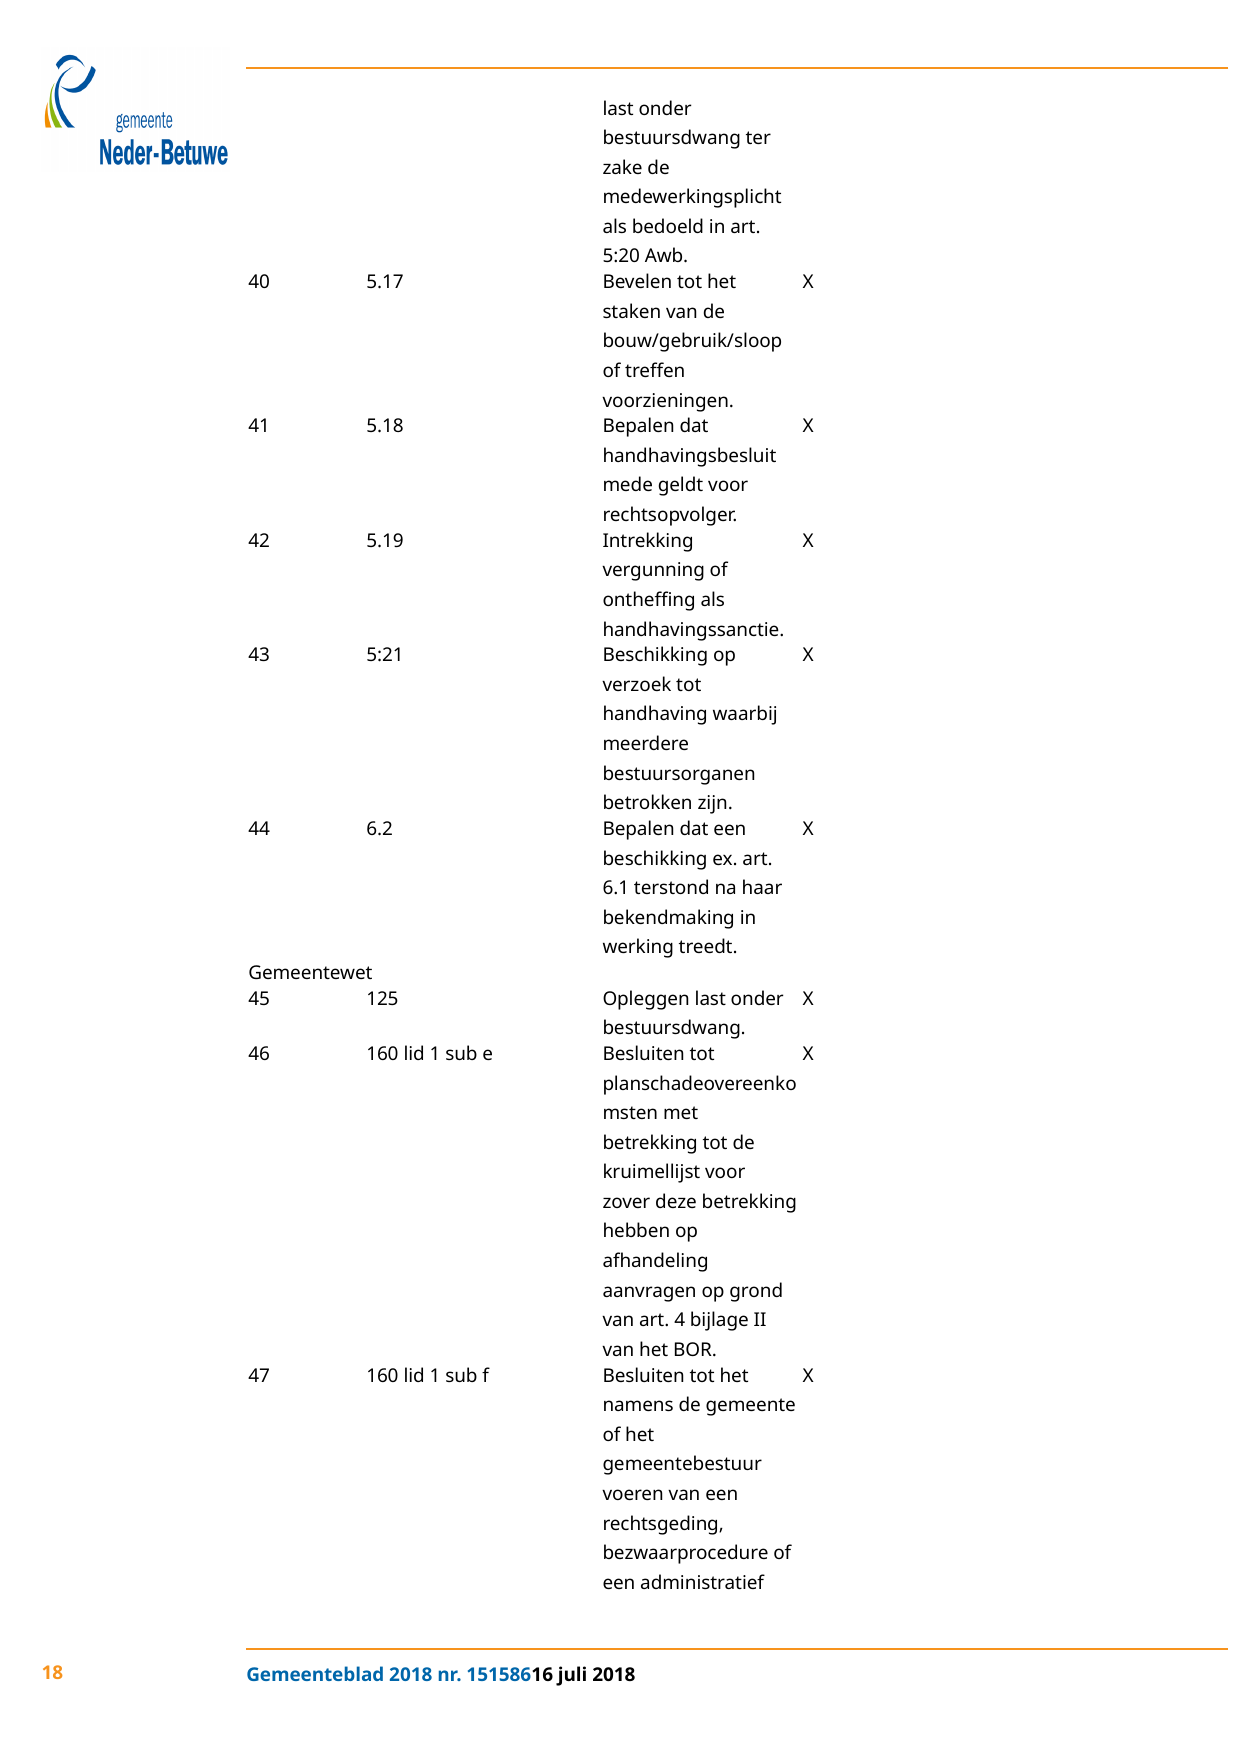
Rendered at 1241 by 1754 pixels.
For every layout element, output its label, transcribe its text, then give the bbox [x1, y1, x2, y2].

table_cell 6.2 [366, 815, 602, 959]
table_cell 43 [248, 641, 366, 815]
table_cell Intrekking vergunning of ontheffing als handhavingssanctie. [602, 527, 797, 641]
table_cell X [797, 1040, 915, 1362]
table_cell [1034, 985, 1152, 1040]
table_cell [915, 641, 1033, 815]
table_cell 5:21 [366, 641, 602, 815]
table_cell [1034, 95, 1152, 268]
table_cell [1034, 527, 1152, 641]
table_cell X [797, 815, 915, 959]
table_cell [915, 1362, 1033, 1594]
picture [41, 47, 231, 172]
table_cell X [797, 413, 915, 527]
table_cell 45 [248, 985, 366, 1040]
table_cell 160 lid 1 sub f [366, 1362, 602, 1594]
table_cell [366, 95, 602, 268]
table_cell [915, 815, 1033, 959]
table_cell 5.18 [366, 413, 602, 527]
table_cell 47 [248, 1362, 366, 1594]
table_cell [1034, 641, 1152, 815]
table_cell Besluiten tot planschadeovereenkomsten met betrekking tot de kruimellijst voor zover deze betrekking hebben op afhandeling aanvragen op grond van art. 4 bijlage II van het BOR. [602, 1040, 797, 1362]
table_cell 42 [248, 527, 366, 641]
table_cell 41 [248, 413, 366, 527]
table_cell [915, 1040, 1033, 1362]
table_cell [915, 269, 1033, 412]
table_cell [1034, 1040, 1152, 1362]
table_cell [915, 413, 1033, 527]
table_cell 125 [366, 985, 602, 1040]
table_cell 40 [248, 269, 366, 412]
table_cell X [797, 985, 915, 1040]
table_cell 5.19 [366, 527, 602, 641]
table_cell Besluiten tot het namens de gemeente of het gemeentebestuur voeren van een rechtsgeding, bezwaarprocedure of een administratief [602, 1362, 797, 1594]
table_cell last onder bestuursdwang ter zake de medewerkingsplicht als bedoeld in art. 5:20 Awb. [602, 95, 797, 268]
table_cell [1034, 413, 1152, 527]
table_cell 46 [248, 1040, 366, 1362]
table_cell X [797, 527, 915, 641]
table_cell [915, 985, 1033, 1040]
table_cell X [797, 641, 915, 815]
table_cell [915, 527, 1033, 641]
table_cell X [797, 1362, 915, 1594]
table_cell [248, 95, 366, 268]
table_cell 44 [248, 815, 366, 959]
table_cell 5.17 [366, 269, 602, 412]
table_cell [1034, 815, 1152, 959]
table_cell 160 lid 1 sub e [366, 1040, 602, 1362]
table_cell Bevelen tot het staken van de bouw/gebruik/sloop of treffen voorzieningen. [602, 269, 797, 412]
table_cell X [797, 269, 915, 412]
table_cell Beschikking op verzoek tot handhaving waarbij meerdere bestuursorganen betrokken zijn. [602, 641, 797, 815]
table_cell Gemeentewet [248, 959, 1152, 985]
table_cell [1034, 269, 1152, 412]
table_cell [797, 95, 915, 268]
table_cell Bepalen dat een beschikking ex. art. 6.1 terstond na haar bekendmaking in werking treedt. [602, 815, 797, 959]
table_cell [1034, 1362, 1152, 1594]
table_cell [915, 95, 1033, 268]
table_cell Bepalen dat handhavingsbesluit mede geldt voor rechtsopvolger. [602, 413, 797, 527]
table_cell Opleggen last onder bestuursdwang. [602, 985, 797, 1040]
